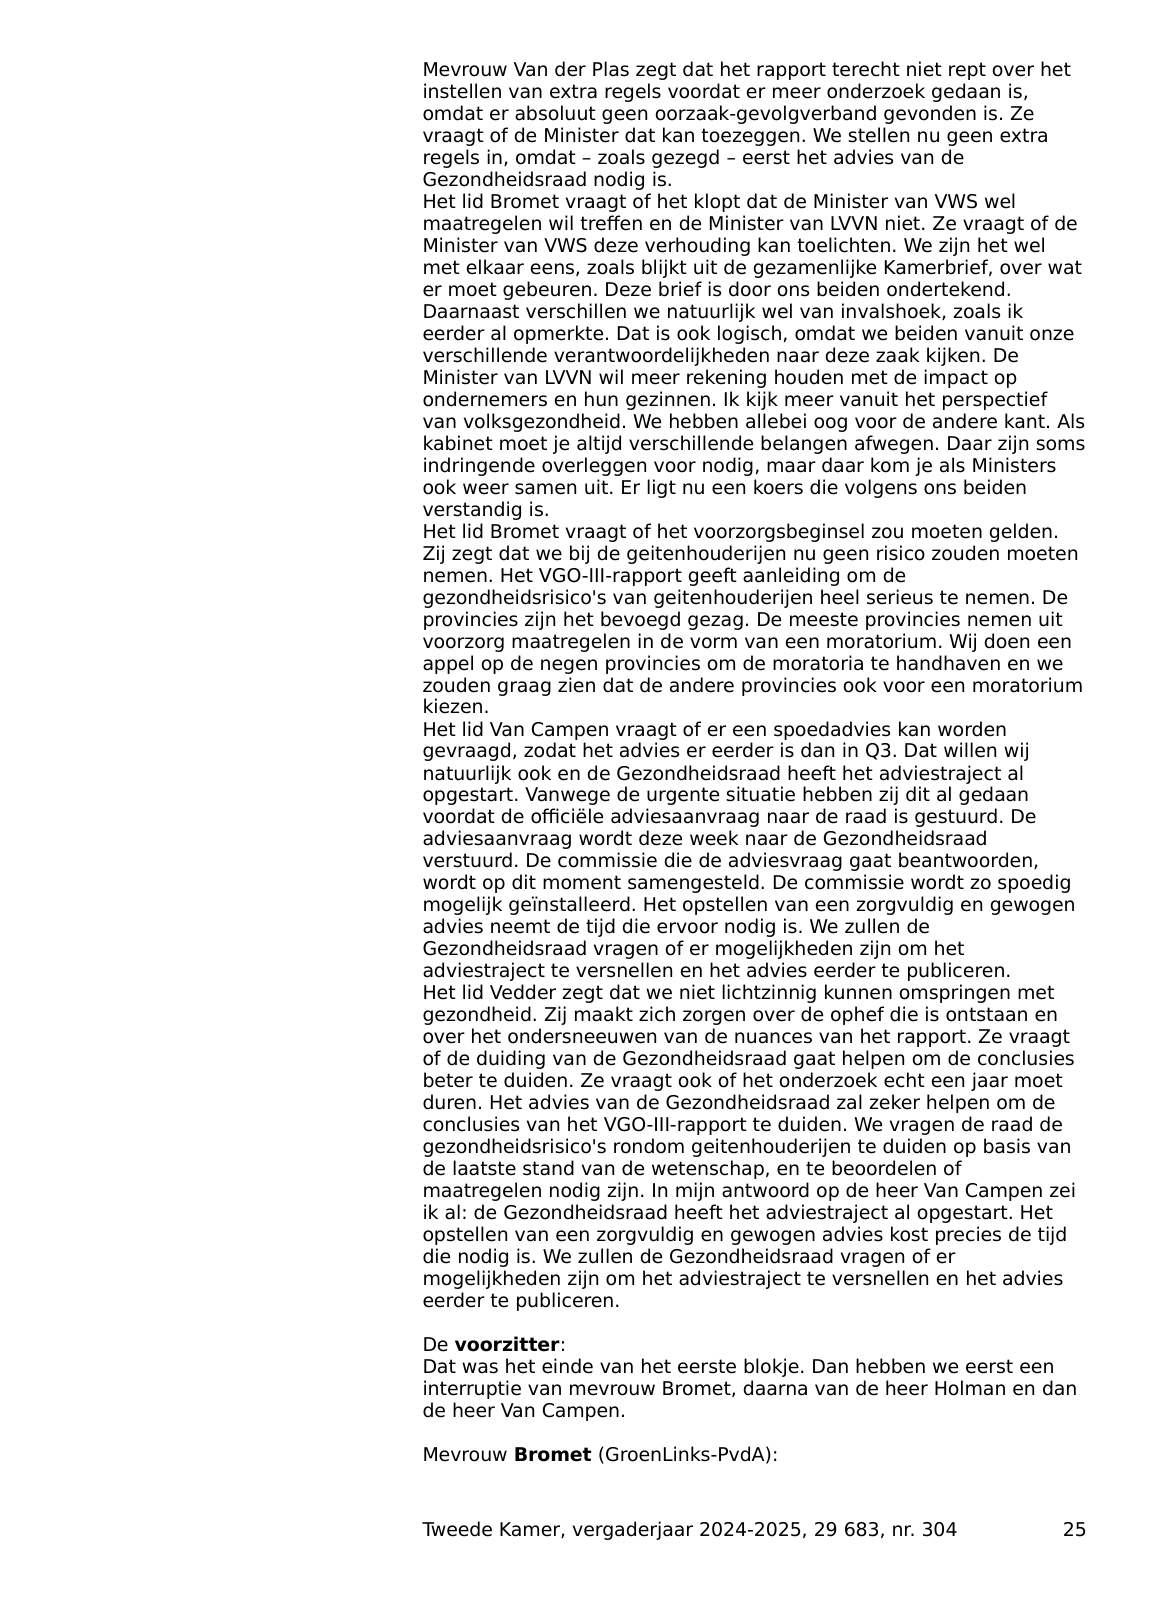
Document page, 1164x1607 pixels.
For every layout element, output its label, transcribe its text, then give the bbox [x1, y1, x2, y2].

text Het lid Bromet vraagt of het klopt dat de Minister van VWS wel maatregelen wil treffen en de Minister van LVVN niet. Ze vraagt of de Minister van VWS deze verhouding kan toelichten. We zijn het wel met elkaar eens, zoals blijkt uit de gezamenlijke Kamerbrief, over wat er moet gebeuren. Deze brief is door ons beiden ondertekend. Daarnaast verschillen we natuurlijk wel van invalshoek, zoals ik eerder al opmerkte. Dat is ook logisch, omdat we beiden vanuit onze verschillende verantwoordelijkheden naar deze zaak kijken. De Minister van LVVN wil meer rekening houden met de impact op ondernemers en hun gezinnen. Ik kijk meer vanuit het perspectief van volksgezondheid. We hebben allebei oog voor de andere kant. Als kabinet moet je altijd verschillende belangen afwegen. Daar zijn soms indringende overleggen voor nodig, maar daar kom je als Ministers ook weer samen uit. Er ligt nu een koers die volgens ons beiden verstandig is. [422, 191, 1087, 521]
text Het lid Vedder zegt dat we niet lichtzinnig kunnen omspringen met gezondheid. Zij maakt zich zorgen over de ophef die is ontstaan en over het ondersneeuwen van de nuances van het rapport. Ze vraagt of de duiding van de Gezondheidsraad gaat helpen om de conclusies beter te duiden. Ze vraagt ook of het onderzoek echt een jaar moet duren. Het advies van de Gezondheidsraad zal zeker helpen om de conclusies van het VGO-III-rapport te duiden. We vragen de raad de gezondheidsrisico's rondom geitenhouderijen te duiden op basis van de laatste stand van de wetenschap, en te beoordelen of maatregelen nodig zijn. In mijn antwoord op de heer Van Campen zei ik al: de Gezondheidsraad heeft het adviestraject al opgestart. Het opstellen van een zorgvuldig en gewogen advies kost precies de tijd die nodig is. We zullen de Gezondheidsraad vragen of er mogelijkheden zijn om het adviestraject te versnellen en het advies eerder te publiceren. [422, 982, 1087, 1312]
text De voorzitter: [422, 1334, 1087, 1356]
text Het lid Bromet vraagt of het voorzorgsbeginsel zou moeten gelden. Zij zegt dat we bij de geitenhouderijen nu geen risico zouden moeten nemen. Het VGO-III-rapport geeft aanleiding om de gezondheidsrisico's van geitenhouderijen heel serieus te nemen. De provincies zijn het bevoegd gezag. De meeste provincies nemen uit voorzorg maatregelen in de vorm van een moratorium. Wij doen een appel op de negen provincies om de moratoria te handhaven en we zouden graag zien dat de andere provincies ook voor een moratorium kiezen. [422, 521, 1087, 718]
text Het lid Van Campen vraagt of er een spoedadvies kan worden gevraagd, zodat het advies er eerder is dan in Q3. Dat willen wij natuurlijk ook en de Gezondheidsraad heeft het adviestraject al opgestart. Vanwege de urgente situatie hebben zij dit al gedaan voordat de officiële adviesaanvraag naar de raad is gestuurd. De adviesaanvraag wordt deze week naar de Gezondheidsraad verstuurd. De commissie die de adviesvraag gaat beantwoorden, wordt op dit moment samengesteld. De commissie wordt zo spoedig mogelijk geïnstalleerd. Het opstellen van een zorgvuldig en gewogen advies neemt de tijd die ervoor nodig is. We zullen de Gezondheidsraad vragen of er mogelijkheden zijn om het adviestraject te versnellen en het advies eerder te publiceren. [422, 718, 1087, 982]
text Mevrouw Van der Plas zegt dat het rapport terecht niet rept over het instellen van extra regels voordat er meer onderzoek gedaan is, omdat er absoluut geen oorzaak-gevolgverband gevonden is. Ze vraagt of de Minister dat kan toezeggen. We stellen nu geen extra regels in, omdat – zoals gezegd – eerst het advies van de Gezondheidsraad nodig is. [422, 59, 1087, 191]
text Dat was het einde van het eerste blokje. Dan hebben we eerst een interruptie van mevrouw Bromet, daarna van de heer Holman en dan de heer Van Campen. [422, 1356, 1087, 1422]
text Mevrouw Bromet (GroenLinks-PvdA): [422, 1444, 1087, 1466]
